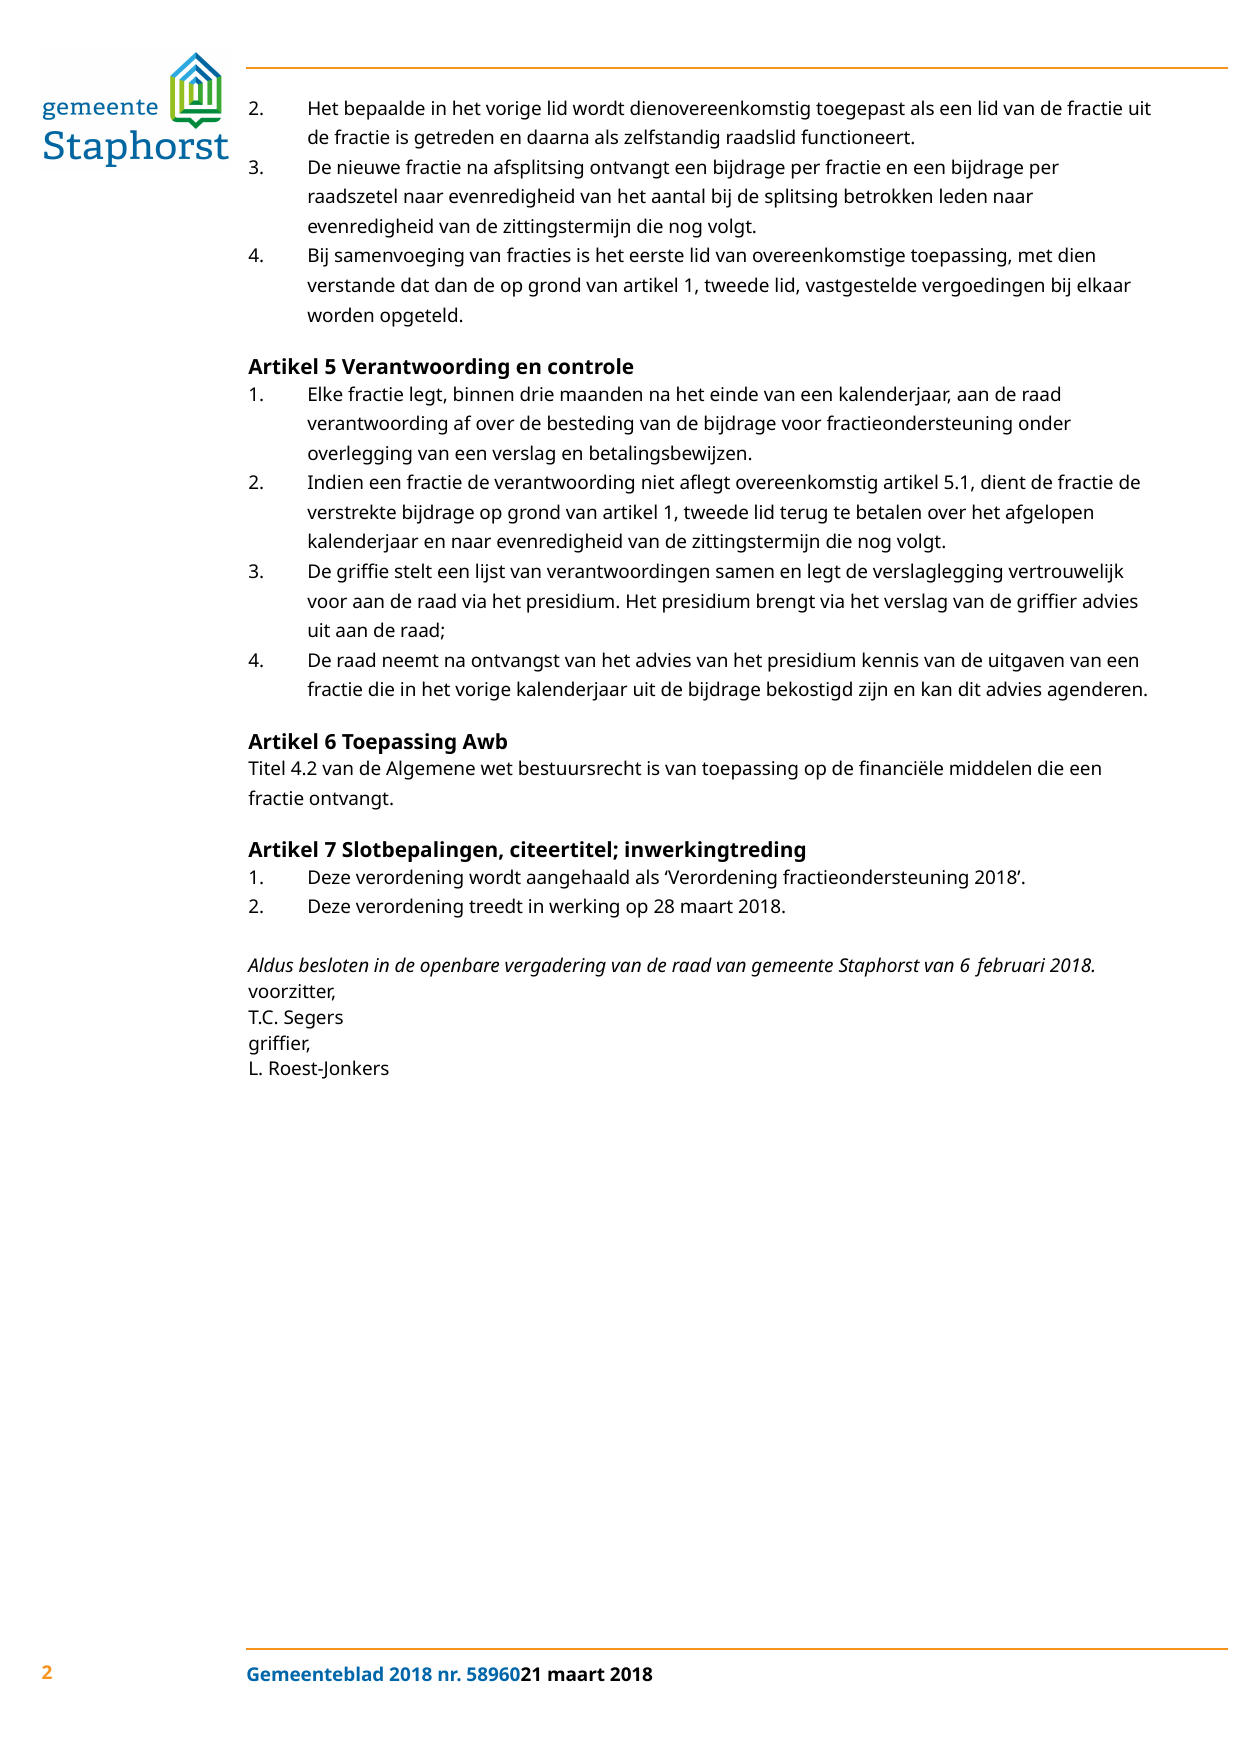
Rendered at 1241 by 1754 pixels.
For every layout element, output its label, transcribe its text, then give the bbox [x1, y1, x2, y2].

text griffier, [248, 1030, 1152, 1056]
text voorzitter, [248, 978, 1152, 1004]
text Artikel 5 Verantwoording en controle [248, 352, 1152, 381]
list Elke fractie legt, binnen drie maanden na het einde van een kalenderjaar, aan de raad verantwoording af over de besteding van de bijdrage voor fractieondersteuning onder overlegging van een verslag en betalingsbewijzen. [248, 381, 1152, 466]
text Titel 4.2 van de Algemene wet bestuursrecht is van toepassing op de financiële middelen die een fractie ontvangt. [248, 755, 1152, 811]
text L. Roest-Jonkers [248, 1056, 1152, 1081]
text Artikel 7 Slotbepalingen, citeertitel; inwerkingtreding [248, 835, 1152, 864]
list Indien een fractie de verantwoording niet aflegt overeenkomstig artikel 5.1, dient de fractie de verstrekte bijdrage op grond van artikel 1, tweede lid terug te betalen over het afgelopen kalenderjaar en naar evenredigheid van de zittingstermijn die nog volgt. [248, 469, 1152, 554]
text Aldus besloten in de openbare vergadering van de raad van gemeente Staphorst van 6 februari 2018. [248, 953, 1152, 978]
list De nieuwe fractie na afsplitsing ontvangt een bijdrage per fractie en een bijdrage per raadszetel naar evenredigheid van het aantal bij de splitsing betrokken leden naar evenredigheid van de zittingstermijn die nog volgt. [248, 154, 1152, 239]
list Het bepaalde in het vorige lid wordt dienovereenkomstig toegepast als een lid van de fractie uit de fractie is getreden en daarna als zelfstandig raadslid functioneert. [248, 95, 1152, 150]
text Artikel 6 Toepassing Awb [248, 727, 1152, 755]
list Deze verordening treedt in werking op 28 maart 2018. [248, 893, 1152, 919]
picture [41, 47, 231, 172]
list Bij samenvoeging van fracties is het eerste lid van overeenkomstige toepassing, met dien verstande dat dan de op grond van artikel 1, tweede lid, vastgestelde vergoedingen bij elkaar worden opgeteld. [248, 243, 1152, 328]
list De griffie stelt een lijst van verantwoordingen samen en legt de verslaglegging vertrouwelijk voor aan de raad via het presidium. Het presidium brengt via het verslag van de griffier advies uit aan de raad; [248, 558, 1152, 643]
list Deze verordening wordt aangehaald als ‘Verordening fractieondersteuning 2018’. [248, 864, 1152, 889]
text T.C. Segers [248, 1004, 1152, 1030]
list De raad neemt na ontvangst van het advies van het presidium kennis van de uitgaven van een fractie die in het vorige kalenderjaar uit de bijdrage bekostigd zijn en kan dit advies agenderen. [248, 647, 1152, 702]
